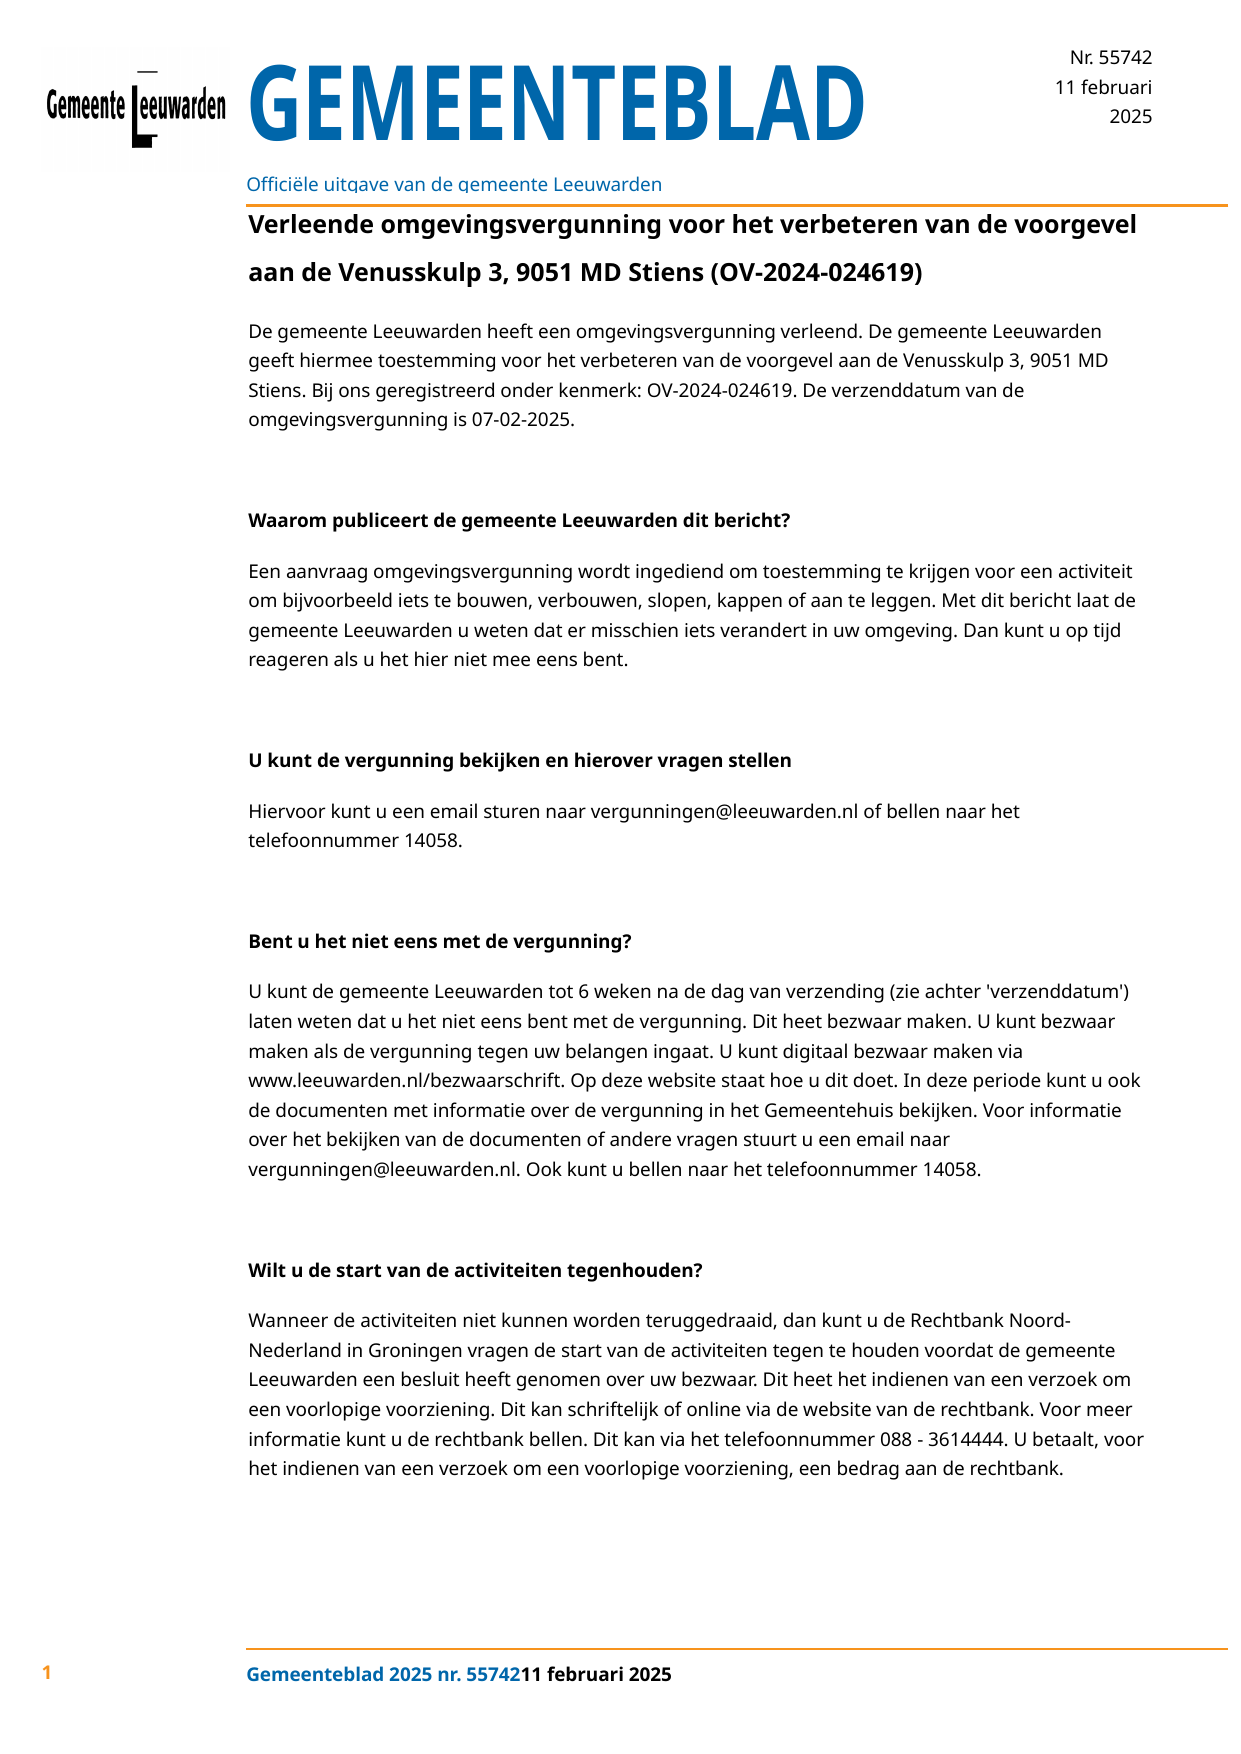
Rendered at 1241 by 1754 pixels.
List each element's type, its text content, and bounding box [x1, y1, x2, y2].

text U kunt de gemeente Leeuwarden tot 6 weken na de dag van verzending (zie achter 'verzenddatum') laten weten dat u het niet eens bent met de vergunning. Dit heet bezwaar maken. U kunt bezwaar maken als de vergunning tegen uw belangen ingaat. U kunt digitaal bezwaar maken via www.leeuwarden.nl/bezwaarschrift. Op deze website staat hoe u dit doet. In deze periode kunt u ook de documenten met informatie over de vergunning in het Gemeentehuis bekijken. Voor informatie over het bekijken van de documenten of andere vragen stuurt u een email naar vergunningen@leeuwarden.nl. Ook kunt u bellen naar het telefoonnummer 14058. [248, 979, 1152, 1182]
text Een aanvraag omgevingsvergunning wordt ingediend om toestemming te krijgen voor een activiteit om bijvoorbeeld iets te bouwen, verbouwen, slopen, kappen of aan te leggen. Met dit bericht laat de gemeente Leeuwarden u weten dat er misschien iets verandert in uw omgeving. Dan kunt u op tijd reageren als u het hier niet mee eens bent. [248, 558, 1152, 672]
text Waarom publiceert de gemeente Leeuwarden dit bericht? [248, 507, 1152, 533]
text Hiervoor kunt u een email sturen naar vergunningen@leeuwarden.nl of bellen naar het telefoonnummer 14058. [248, 798, 1152, 853]
text Verleende omgevingsvergunning voor het verbeteren van de voorgevel aan de Venusskulp 3, 9051 MD Stiens (OV-2024-024619) [248, 207, 1152, 288]
text U kunt de vergunning bekijken en hierover vragen stellen [248, 747, 1152, 773]
text Bent u het niet eens met de vergunning? [248, 928, 1152, 954]
text Wilt u de start van de activiteiten tegenhouden? [248, 1257, 1152, 1283]
text Wanneer de activiteiten niet kunnen worden teruggedraaid, dan kunt u de Rechtbank Noord-Nederland in Groningen vragen de start van de activiteiten tegen te houden voordat de gemeente Leeuwarden een besluit heeft genomen over uw bezwaar. Dit heet het indienen van een verzoek om een voorlopige voorziening. Dit kan schriftelijk of online via de website van de rechtbank. Voor meer informatie kunt u de rechtbank bellen. Dit kan via het telefoonnummer 088 - 3614444. U betaalt, voor het indienen van een verzoek om een voorlopige voorziening, een bedrag aan de rechtbank. [248, 1307, 1152, 1481]
picture [41, 47, 231, 172]
text De gemeente Leeuwarden heeft een omgevingsvergunning verleend. De gemeente Leeuwarden geeft hiermee toestemming voor het verbeteren van de voorgevel aan de Venusskulp 3, 9051 MD Stiens. Bij ons geregistreerd onder kenmerk: OV-2024-024619. De verzenddatum van de omgevingsvergunning is 07-02-2025. [248, 318, 1152, 432]
